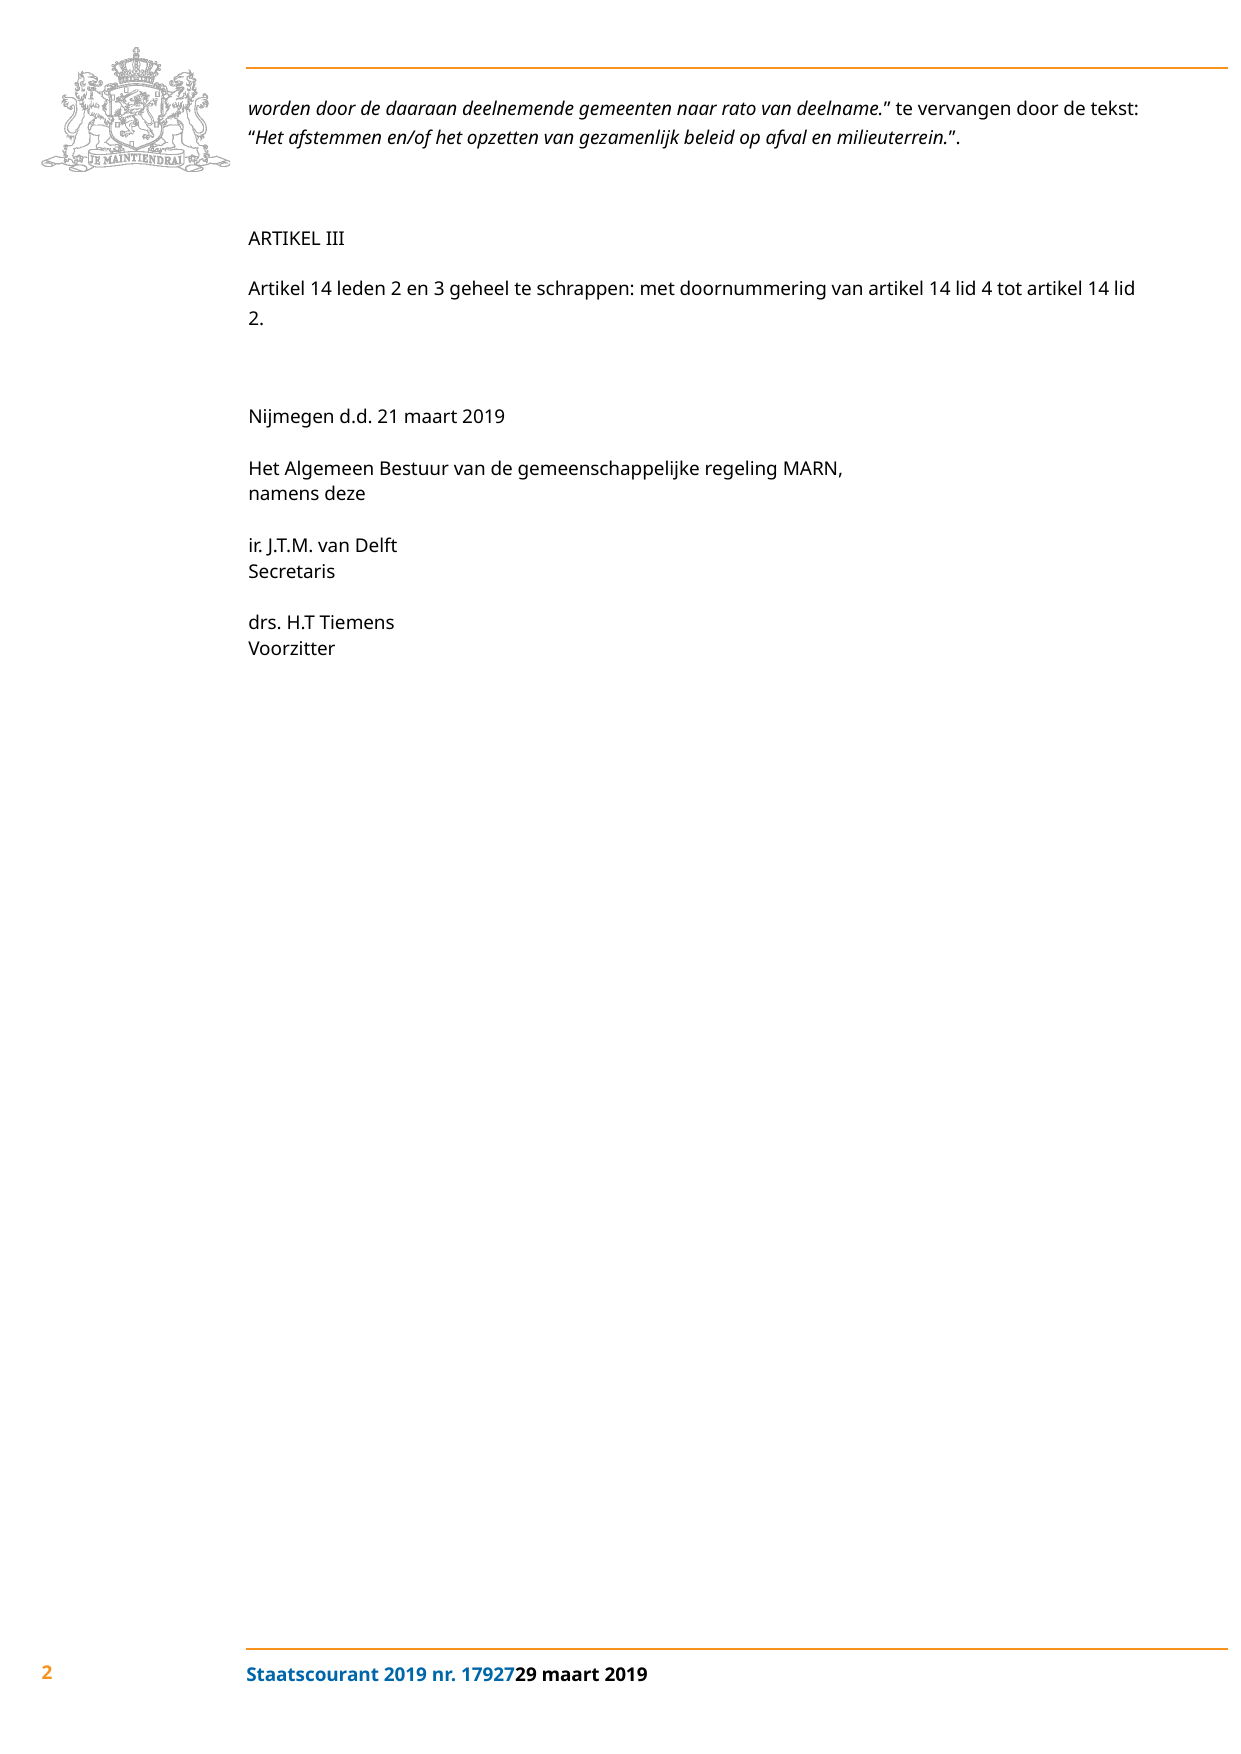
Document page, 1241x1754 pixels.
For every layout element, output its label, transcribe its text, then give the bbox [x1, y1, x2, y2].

text Artikel 14 leden 2 en 3 geheel te schrappen: met doornummering van artikel 14 lid 4 tot artikel 14 lid 2. [248, 276, 1152, 331]
text ir. J.T.M. van Delft [248, 532, 1152, 558]
text worden door de daaraan deelnemende gemeenten naar rato van deelname.” te vervangen door de tekst: “Het afstemmen en/of het opzetten van gezamenlijk beleid op afval en milieuterrein.”. [248, 95, 1152, 150]
text Nijmegen d.d. 21 maart 2019 [248, 403, 1152, 429]
text ARTIKEL III [248, 225, 1152, 251]
text Secretaris [248, 558, 1152, 583]
picture [41, 47, 231, 172]
text namens deze [248, 481, 1152, 506]
text drs. H.T Tiemens [248, 609, 1152, 635]
text Voorzitter [248, 635, 1152, 661]
text Het Algemeen Bestuur van de gemeenschappelijke regeling MARN, [248, 455, 1152, 481]
